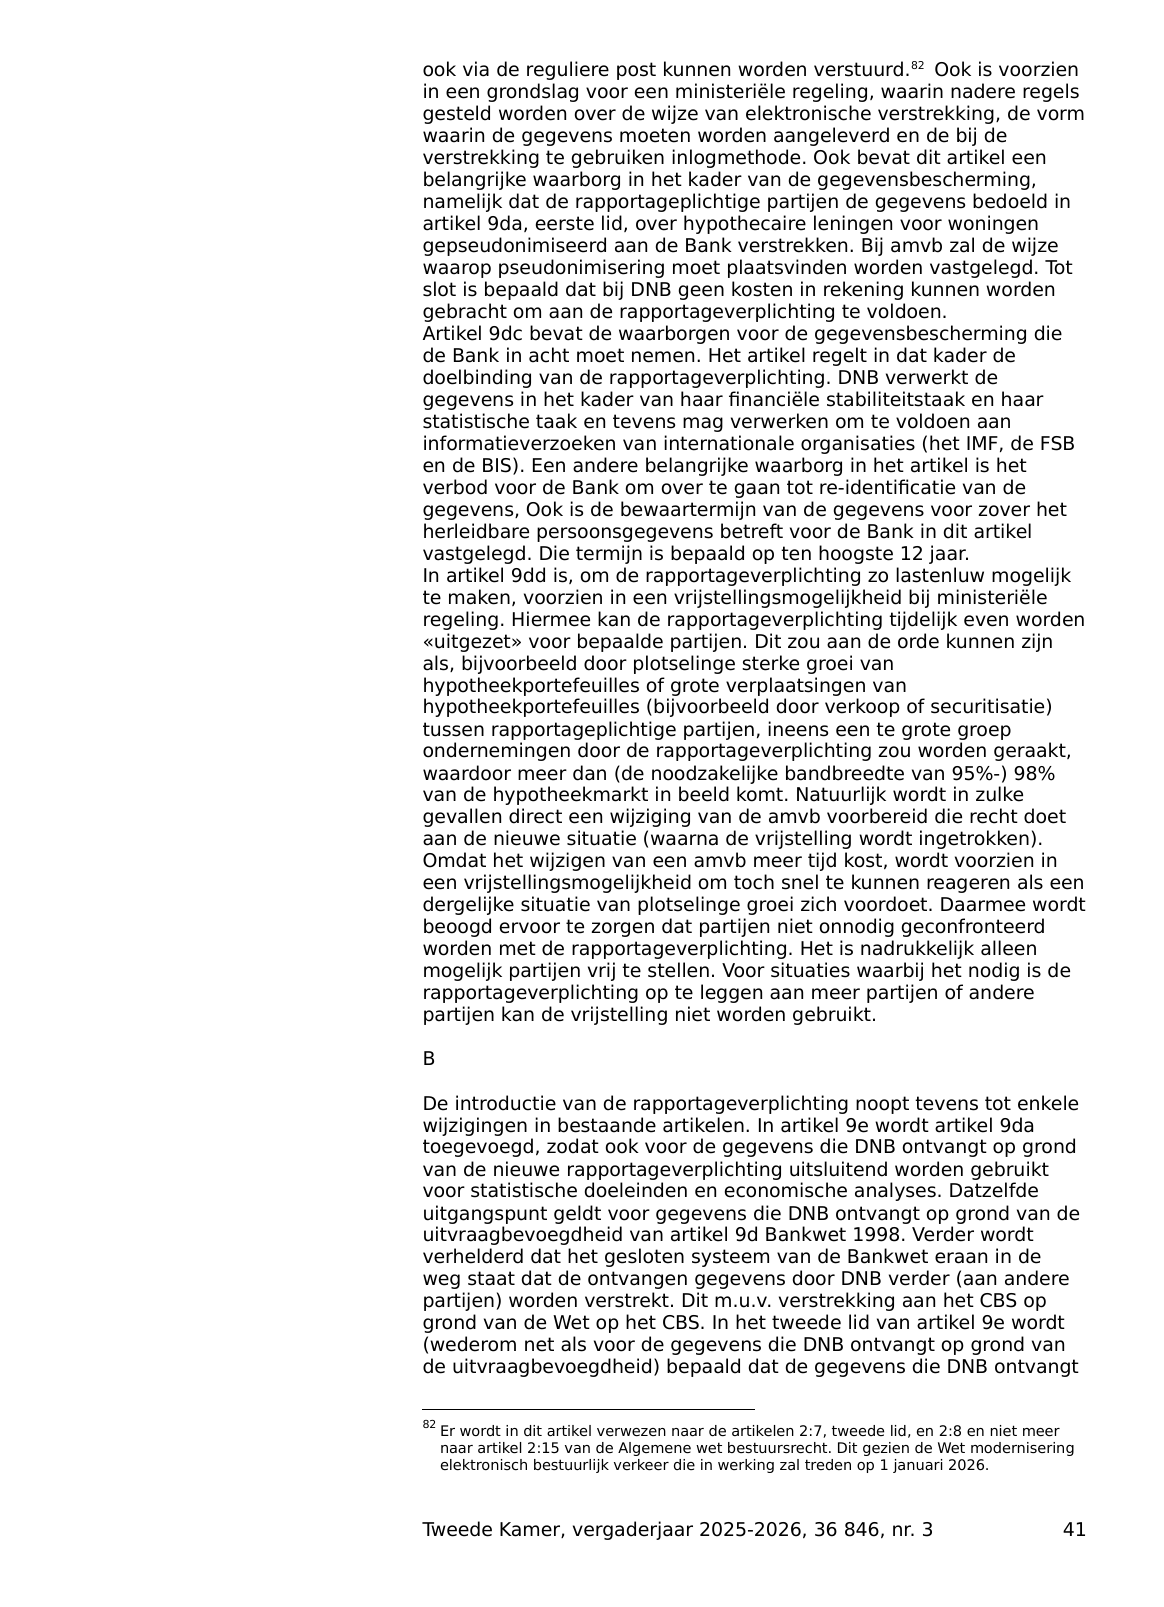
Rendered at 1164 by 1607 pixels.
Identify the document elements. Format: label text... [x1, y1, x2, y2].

text In artikel 9dd is, om de rapportageverplichting zo lastenluw mogelijk te maken, voorzien in een vrijstellingsmogelijkheid bij ministeriële regeling. Hiermee kan de rapportageverplichting tijdelijk even worden «uitgezet» voor bepaalde partijen. Dit zou aan de orde kunnen zijn als, bijvoorbeeld door plotselinge sterke groei van hypotheekportefeuilles of grote verplaatsingen van hypotheekportefeuilles (bijvoorbeeld door verkoop of securitisatie) tussen rapportageplichtige partijen, ineens een te grote groep ondernemingen door de rapportageverplichting zou worden geraakt, waardoor meer dan (de noodzakelijke bandbreedte van 95%-) 98% van de hypotheekmarkt in beeld komt. Natuurlijk wordt in zulke gevallen direct een wijziging van de amvb voorbereid die recht doet aan de nieuwe situatie (waarna de vrijstelling wordt ingetrokken). Omdat het wijzigen van een amvb meer tijd kost, wordt voorzien in een vrijstellingsmogelijkheid om toch snel te kunnen reageren als een dergelijke situatie van plotselinge groei zich voordoet. Daarmee wordt beoogd ervoor te zorgen dat partijen niet onnodig geconfronteerd worden met de rapportageverplichting. Het is nadrukkelijk alleen mogelijk partijen vrij te stellen. Voor situaties waarbij het nodig is de rapportageverplichting op te leggen aan meer partijen of andere partijen kan de vrijstelling niet worden gebruikt. [422, 564, 1087, 1026]
text De introductie van de rapportageverplichting noopt tevens tot enkele wijzigingen in bestaande artikelen. In artikel 9e wordt artikel 9da toegevoegd, zodat ook voor de gegevens die DNB ontvangt op grond van de nieuwe rapportageverplichting uitsluitend worden gebruikt voor statistische doeleinden en economische analyses. Datzelfde uitgangspunt geldt voor gegevens die DNB ontvangt op grond van de uitvraagbevoegdheid van artikel 9d Bankwet 1998. Verder wordt verhelderd dat het gesloten systeem van de Bankwet eraan in de weg staat dat de ontvangen gegevens door DNB verder (aan andere partijen) worden verstrekt. Dit m.u.v. verstrekking aan het CBS op grond van de Wet op het CBS. In het tweede lid van artikel 9e wordt (wederom net als voor de gegevens die DNB ontvangt op grond van de uitvraagbevoegdheid) bepaald dat de gegevens die DNB ontvangt [422, 1092, 1087, 1378]
text Er wordt in dit artikel verwezen naar de artikelen 2:7, tweede lid, en 2:8 en niet meer naar artikel 2:15 van de Algemene wet bestuursrecht. Dit gezien de Wet modernisering elektronisch bestuurlijk verkeer die in werking zal treden op 1 januari 2026. [422, 1418, 1087, 1474]
text ook via de reguliere post kunnen worden verstuurd. Ook is voorzien in een grondslag voor een ministeriële regeling, waarin nadere regels gesteld worden over de wijze van elektronische verstrekking, de vorm waarin de gegevens moeten worden aangeleverd en de bij de verstrekking te gebruiken inlogmethode. Ook bevat dit artikel een belangrijke waarborg in het kader van de gegevensbescherming, namelijk dat de rapportageplichtige partijen de gegevens bedoeld in artikel 9da, eerste lid, over hypothecaire leningen voor woningen gepseudonimiseerd aan de Bank verstrekken. Bij amvb zal de wijze waarop pseudonimisering moet plaatsvinden worden vastgelegd. Tot slot is bepaald dat bij DNB geen kosten in rekening kunnen worden gebracht om aan de rapportageverplichting te voldoen. [422, 59, 1087, 323]
text Artikel 9dc bevat de waarborgen voor de gegevensbescherming die de Bank in acht moet nemen. Het artikel regelt in dat kader de doelbinding van de rapportageverplichting. DNB verwerkt de gegevens in het kader van haar financiële stabiliteitstaak en haar statistische taak en tevens mag verwerken om te voldoen aan informatieverzoeken van internationale organisaties (het IMF, de FSB en de BIS). Een andere belangrijke waarborg in het artikel is het verbod voor de Bank om over te gaan tot re-identificatie van de gegevens, Ook is de bewaartermijn van de gegevens voor zover het herleidbare persoonsgegevens betreft voor de Bank in dit artikel vastgelegd. Die termijn is bepaald op ten hoogste 12 jaar. [422, 323, 1087, 564]
subtitle B [422, 1048, 1087, 1070]
